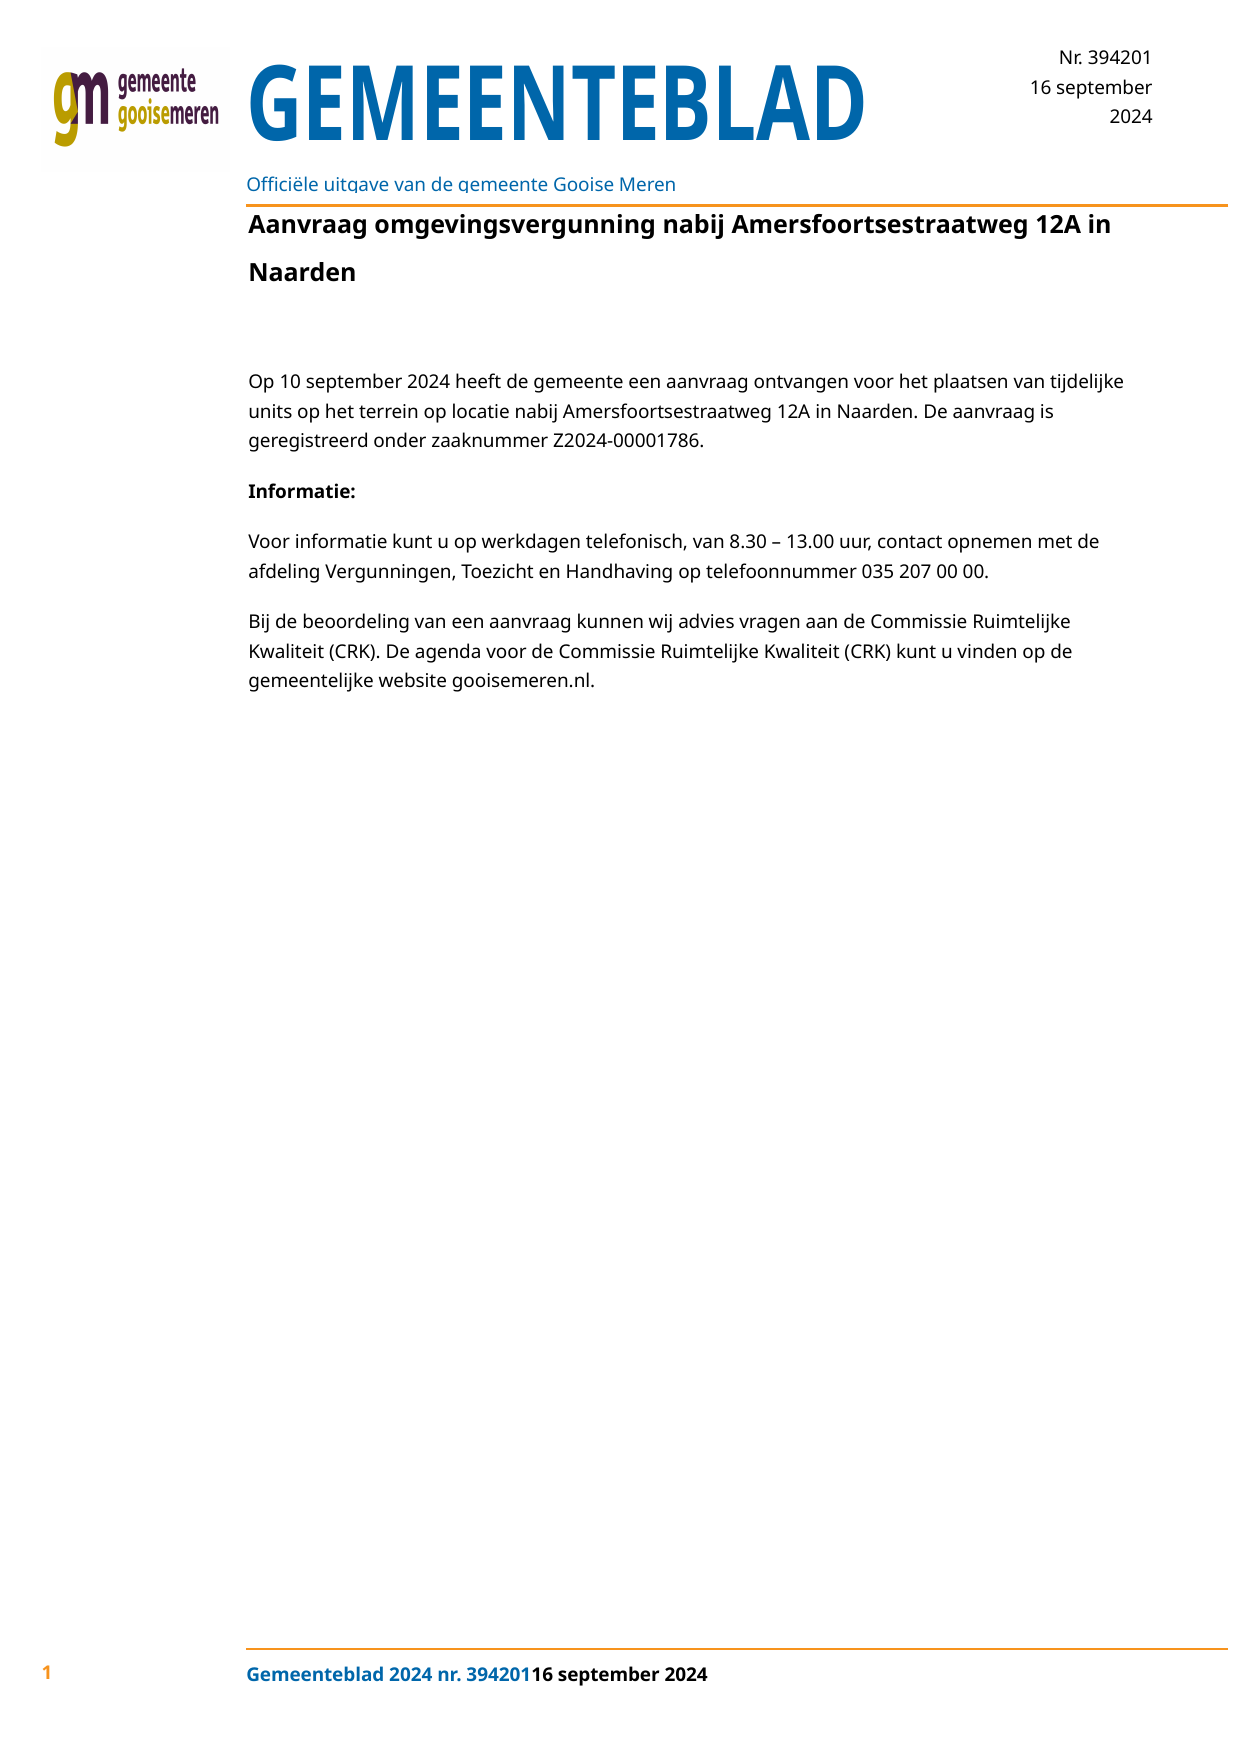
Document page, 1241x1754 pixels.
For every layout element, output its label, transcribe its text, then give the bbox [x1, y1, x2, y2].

text Bij de beoordeling van een aanvraag kunnen wij advies vragen aan de Commissie Ruimtelijke Kwaliteit (CRK). De agenda voor de Commissie Ruimtelijke Kwaliteit (CRK) kunt u vinden op de gemeentelijke website gooisemeren.nl. [248, 608, 1152, 693]
text Voor informatie kunt u op werkdagen telefonisch, van 8.30 – 13.00 uur, contact opnemen met de afdeling Vergunningen, Toezicht en Handhaving op telefoonnummer 035 207 00 00. [248, 528, 1152, 584]
text Aanvraag omgevingsvergunning nabij Amersfoortsestraatweg 12A in Naarden [248, 207, 1152, 288]
text Informatie: [248, 478, 1152, 504]
picture [41, 47, 231, 172]
text Op 10 september 2024 heeft de gemeente een aanvraag ontvangen voor het plaatsen van tijdelijke units op het terrein op locatie nabij Amersfoortsestraatweg 12A in Naarden. De aanvraag is geregistreerd onder zaaknummer Z2024-00001786. [248, 368, 1152, 453]
